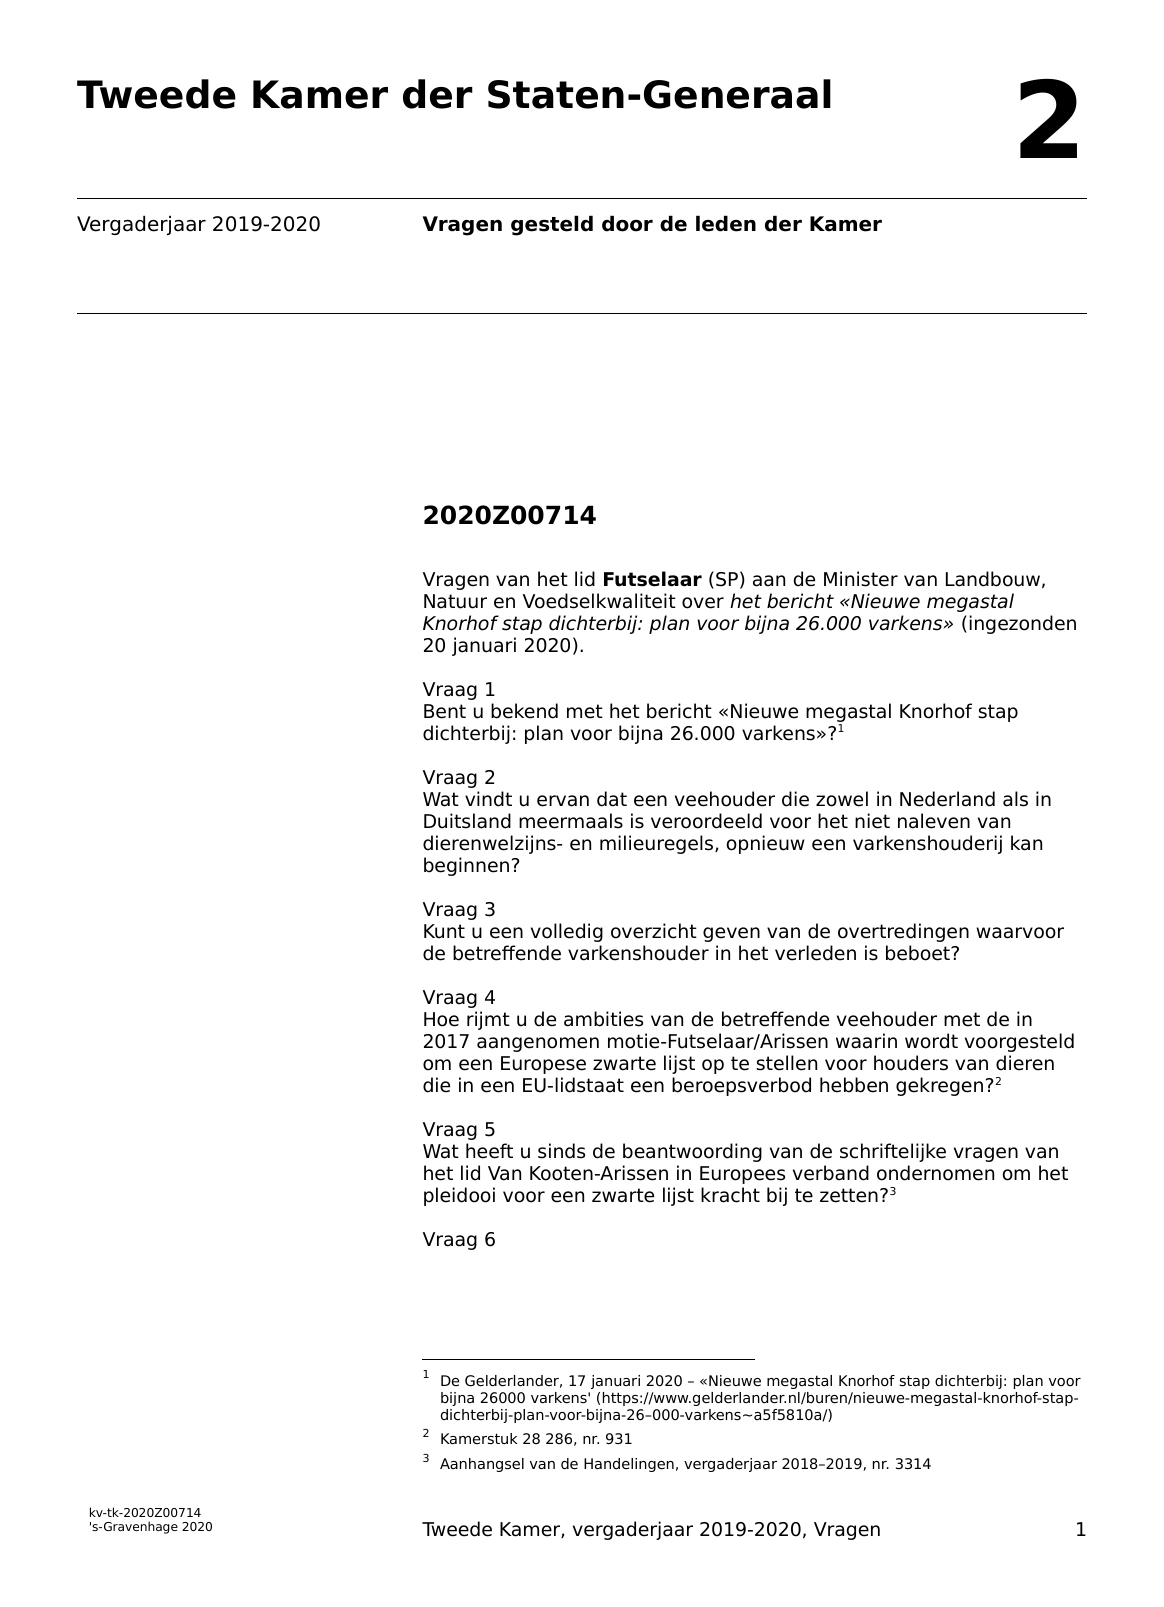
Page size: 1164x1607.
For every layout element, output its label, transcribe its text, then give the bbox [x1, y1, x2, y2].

text 's-Gravenhage 2020 [88, 1520, 323, 1534]
text Wat vindt u ervan dat een veehouder die zowel in Nederland als in Duitsland meermaals is veroordeeld voor het niet naleven van dierenwelzijns- en milieuregels, opnieuw een varkenshouderij kan beginnen? [422, 789, 1087, 877]
text Vragen van het lid Futselaar (SP) aan de Minister van Landbouw, Natuur en Voedselkwaliteit over het bericht «Nieuwe megastal Knorhof stap dichterbij: plan voor bijna 26.000 varkens» (ingezonden 20 januari 2020). [422, 569, 1087, 657]
text Wat heeft u sinds de beantwoording van de schriftelijke vragen van het lid Van Kooten-Arissen in Europees verband ondernomen om het pleidooi voor een zwarte lijst kracht bij te zetten? [422, 1141, 1087, 1207]
table_header 2 [886, 59, 1087, 198]
text De Gelderlander, 17 januari 2020 – «Nieuwe megastal Knorhof stap dichterbij: plan voor bijna 26000 varkens' (https://www.gelderlander.nl/buren/nieuwe-megastal-knorhof-stap-dichterbij-plan-voor-bijna-26–000-varkens~a5f5810a/) [422, 1368, 1087, 1424]
text 2020Z00714 [422, 501, 1087, 531]
text Vraag 2 [422, 767, 1087, 789]
text Kamerstuk 28 286, nr. 931 [422, 1427, 1087, 1449]
text Kunt u een volledig overzicht geven van de overtredingen waarvoor de betreffende varkenshouder in het verleden is beboet? [422, 921, 1087, 965]
text Vraag 6 [422, 1229, 1087, 1251]
text Bent u bekend met het bericht «Nieuwe megastal Knorhof stap dichterbij: plan voor bijna 26.000 varkens»? [422, 701, 1087, 745]
text kv-tk-2020Z00714 [88, 1506, 323, 1520]
text Aanhangsel van de Handelingen, vergaderjaar 2018–2019, nr. 3314 [422, 1452, 1087, 1474]
text Vraag 1 [422, 679, 1087, 701]
text Vraag 4 [422, 987, 1087, 1009]
table_cell Vergaderjaar 2019-2020 [77, 199, 422, 313]
table_header Tweede Kamer der Staten-Generaal [77, 59, 886, 198]
text Vraag 3 [422, 899, 1087, 921]
text Vraag 5 [422, 1119, 1087, 1141]
table_cell Vragen gesteld door de leden der Kamer [422, 199, 1087, 313]
text Hoe rijmt u de ambities van de betreffende veehouder met de in 2017 aangenomen motie-Futselaar/Arissen waarin wordt voorgesteld om een Europese zwarte lijst op te stellen voor houders van dieren die in een EU-lidstaat een beroepsverbod hebben gekregen? [422, 1009, 1087, 1097]
